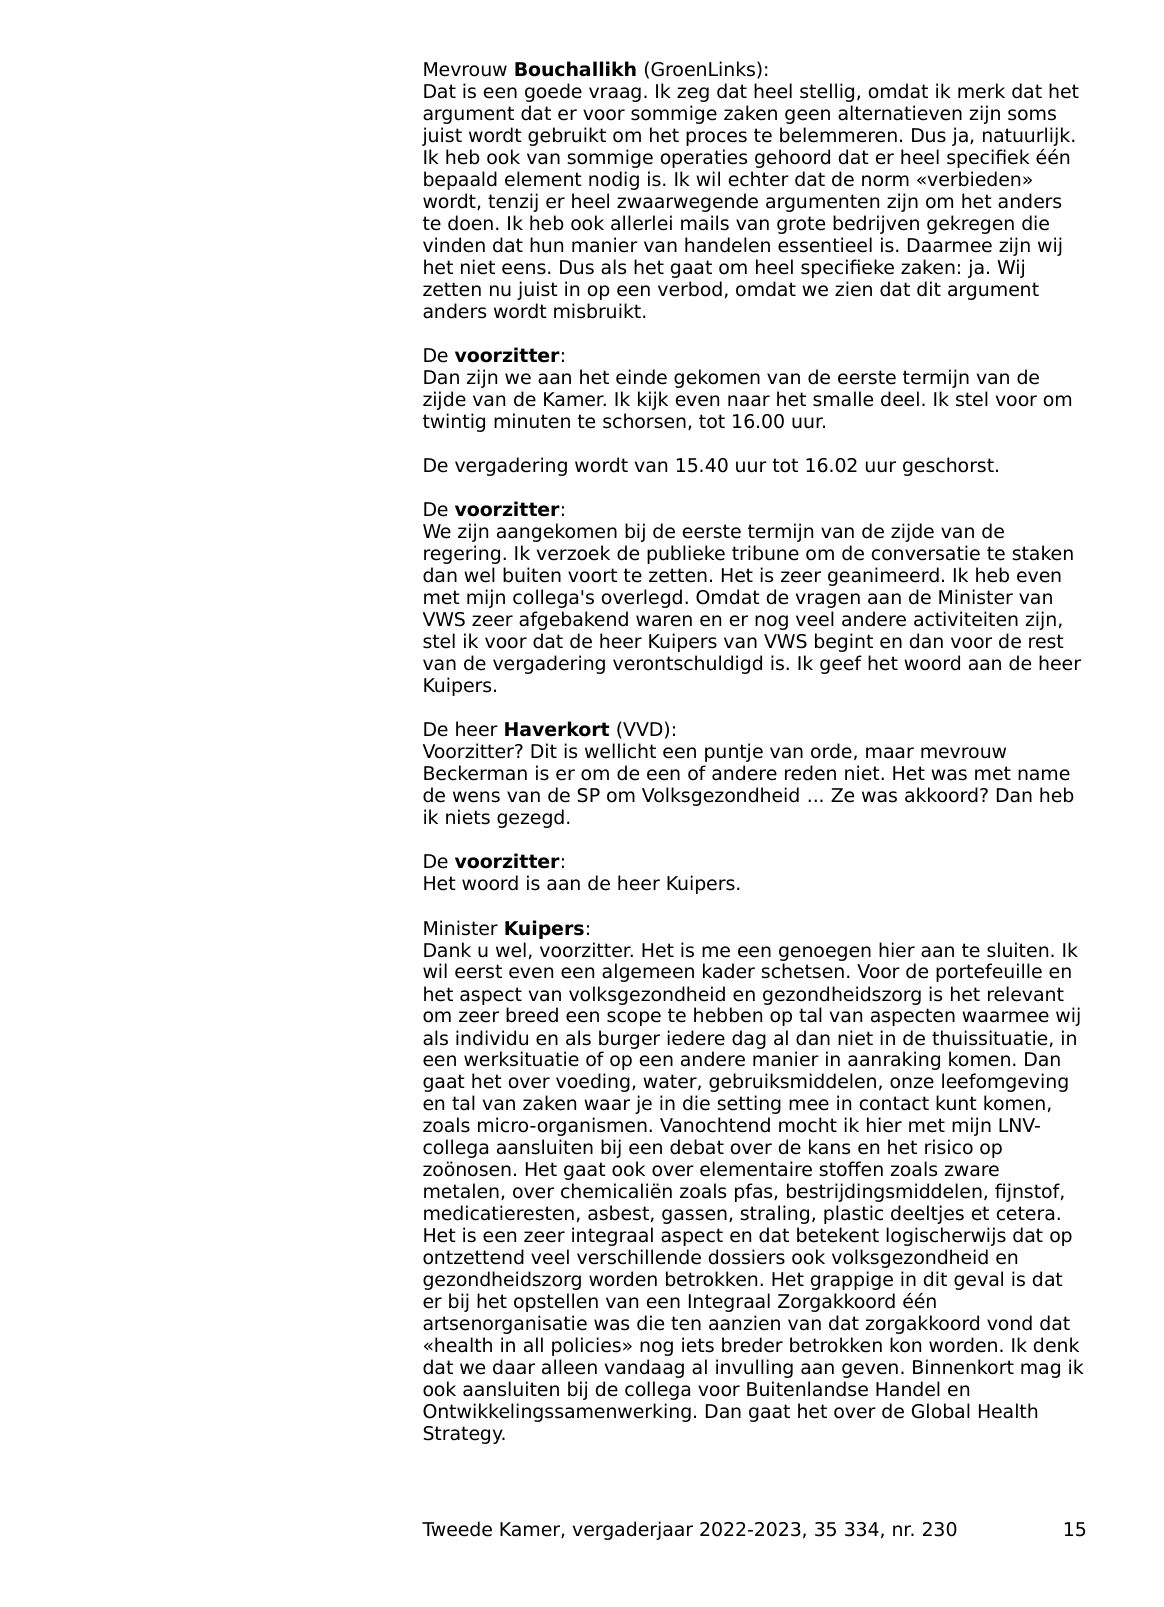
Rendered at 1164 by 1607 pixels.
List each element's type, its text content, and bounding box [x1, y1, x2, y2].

text De voorzitter: [422, 345, 1087, 367]
text Minister Kuipers: [422, 917, 1087, 939]
text Het woord is aan de heer Kuipers. [422, 873, 1087, 895]
text De vergadering wordt van 15.40 uur tot 16.02 uur geschorst. [422, 455, 1087, 477]
text Voorzitter? Dit is wellicht een puntje van orde, maar mevrouw Beckerman is er om de een of andere reden niet. Het was met name de wens van de SP om Volksgezondheid ... Ze was akkoord? Dan heb ik niets gezegd. [422, 741, 1087, 829]
text We zijn aangekomen bij de eerste termijn van de zijde van de regering. Ik verzoek de publieke tribune om de conversatie te staken dan wel buiten voort te zetten. Het is zeer geanimeerd. Ik heb even met mijn collega's overlegd. Omdat de vragen aan de Minister van VWS zeer afgebakend waren en er nog veel andere activiteiten zijn, stel ik voor dat de heer Kuipers van VWS begint en dan voor de rest van de vergadering verontschuldigd is. Ik geef het woord aan de heer Kuipers. [422, 521, 1087, 697]
text De heer Haverkort (VVD): [422, 719, 1087, 741]
text De voorzitter: [422, 499, 1087, 521]
text Dat is een goede vraag. Ik zeg dat heel stellig, omdat ik merk dat het argument dat er voor sommige zaken geen alternatieven zijn soms juist wordt gebruikt om het proces te belemmeren. Dus ja, natuurlijk. Ik heb ook van sommige operaties gehoord dat er heel specifiek één bepaald element nodig is. Ik wil echter dat de norm «verbieden» wordt, tenzij er heel zwaarwegende argumenten zijn om het anders te doen. Ik heb ook allerlei mails van grote bedrijven gekregen die vinden dat hun manier van handelen essentieel is. Daarmee zijn wij het niet eens. Dus als het gaat om heel specifieke zaken: ja. Wij zetten nu juist in op een verbod, omdat we zien dat dit argument anders wordt misbruikt. [422, 81, 1087, 323]
text Dan zijn we aan het einde gekomen van de eerste termijn van de zijde van de Kamer. Ik kijk even naar het smalle deel. Ik stel voor om twintig minuten te schorsen, tot 16.00 uur. [422, 367, 1087, 433]
text Mevrouw Bouchallikh (GroenLinks): [422, 59, 1087, 81]
text Dank u wel, voorzitter. Het is me een genoegen hier aan te sluiten. Ik wil eerst even een algemeen kader schetsen. Voor de portefeuille en het aspect van volksgezondheid en gezondheidszorg is het relevant om zeer breed een scope te hebben op tal van aspecten waarmee wij als individu en als burger iedere dag al dan niet in de thuissituatie, in een werksituatie of op een andere manier in aanraking komen. Dan gaat het over voeding, water, gebruiksmiddelen, onze leefomgeving en tal van zaken waar je in die setting mee in contact kunt komen, zoals micro-organismen. Vanochtend mocht ik hier met mijn LNV-collega aansluiten bij een debat over de kans en het risico op zoönosen. Het gaat ook over elementaire stoffen zoals zware metalen, over chemicaliën zoals pfas, bestrijdingsmiddelen, fijnstof, medicatieresten, asbest, gassen, straling, plastic deeltjes et cetera. Het is een zeer integraal aspect en dat betekent logischerwijs dat op ontzettend veel verschillende dossiers ook volksgezondheid en gezondheidszorg worden betrokken. Het grappige in dit geval is dat er bij het opstellen van een Integraal Zorgakkoord één artsenorganisatie was die ten aanzien van dat zorgakkoord vond dat «health in all policies» nog iets breder betrokken kon worden. Ik denk dat we daar alleen vandaag al invulling aan geven. Binnenkort mag ik ook aansluiten bij de collega voor Buitenlandse Handel en Ontwikkelingssamenwerking. Dan gaat het over de Global Health Strategy. [422, 939, 1087, 1445]
text De voorzitter: [422, 851, 1087, 873]
